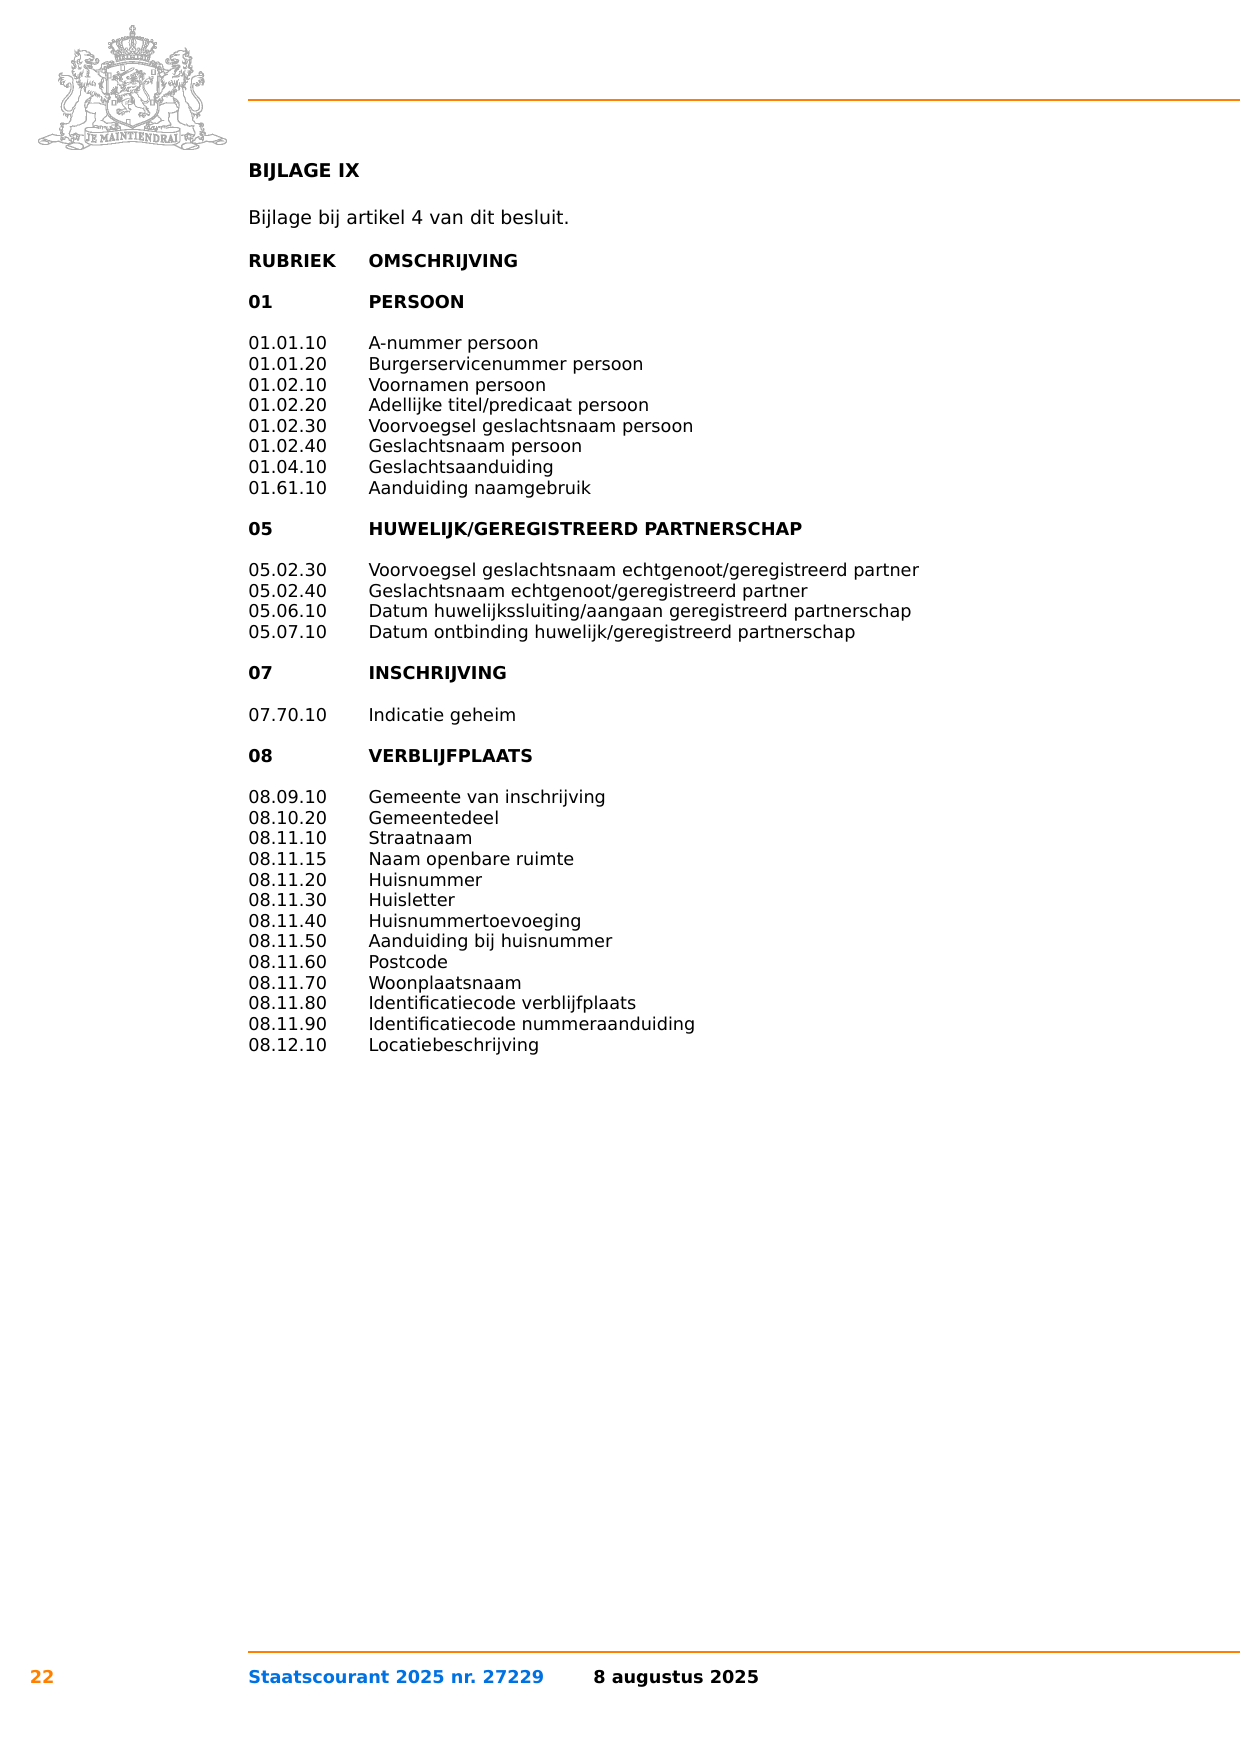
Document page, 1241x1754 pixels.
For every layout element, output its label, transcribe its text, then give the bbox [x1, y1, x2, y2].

table_cell Postcode [363, 952, 1163, 973]
table_cell [363, 684, 1163, 704]
table_cell PERSOON [363, 292, 1163, 313]
table_cell Gemeentedeel [363, 808, 1163, 828]
table_cell 08.11.90 [248, 1014, 362, 1034]
table_cell [363, 643, 1163, 663]
table_cell 08.11.50 [248, 931, 362, 952]
table_cell Adellijke titel/predicaat persoon [363, 395, 1163, 416]
table_cell 08.11.70 [248, 973, 362, 993]
table_cell Burgerservicenummer persoon [363, 354, 1163, 374]
table_cell [363, 498, 1163, 519]
table_cell [363, 766, 1163, 787]
table_cell A-nummer persoon [363, 333, 1163, 354]
table_cell 08.10.20 [248, 808, 362, 828]
table_header OMSCHRIJVING [363, 251, 1163, 271]
table_cell 08.09.10 [248, 787, 362, 808]
table_cell 05.02.40 [248, 581, 362, 601]
table_cell 05.02.30 [248, 560, 362, 581]
table_cell 05 [248, 519, 362, 539]
table_cell [363, 313, 1163, 333]
table_cell [363, 725, 1163, 746]
table_cell 08.11.80 [248, 993, 362, 1014]
table_header RUBRIEK [248, 251, 362, 271]
picture [38, 25, 227, 150]
table_cell 05.06.10 [248, 601, 362, 622]
table_cell 08.11.15 [248, 849, 362, 869]
table_cell 07 [248, 663, 362, 684]
table_cell [363, 271, 1163, 292]
table_cell Geslachtsnaam persoon [363, 436, 1163, 457]
table_cell [363, 1055, 1163, 1076]
table_cell [248, 540, 362, 560]
table_cell Voorvoegsel geslachtsnaam echtgenoot/geregistreerd partner [363, 560, 1163, 581]
table_cell 01.61.10 [248, 478, 362, 498]
table_cell 01.01.10 [248, 333, 362, 354]
table_cell 08.11.30 [248, 890, 362, 911]
table_cell Geslachtsaanduiding [363, 457, 1163, 478]
table_cell 08.11.10 [248, 828, 362, 849]
table_cell HUWELIJK/GEREGISTREERD PARTNERSCHAP [363, 519, 1163, 539]
table_cell [248, 313, 362, 333]
table_cell Huisnummertoevoeging [363, 911, 1163, 931]
table_cell 01.02.40 [248, 436, 362, 457]
table_cell 01.01.20 [248, 354, 362, 374]
table_cell Identificatiecode nummeraanduiding [363, 1014, 1163, 1034]
table_cell INSCHRIJVING [363, 663, 1163, 684]
table_cell Datum ontbinding huwelijk/geregistreerd partnerschap [363, 622, 1163, 643]
table_cell 08.12.10 [248, 1035, 362, 1055]
table_cell Woonplaatsnaam [363, 973, 1163, 993]
table_cell Voorvoegsel geslachtsnaam persoon [363, 416, 1163, 436]
table_cell 05.07.10 [248, 622, 362, 643]
table_cell 01.02.20 [248, 395, 362, 416]
table_cell 01.02.30 [248, 416, 362, 436]
table_cell Geslachtsnaam echtgenoot/geregistreerd partner [363, 581, 1163, 601]
table_cell 08 [248, 746, 362, 766]
table_cell 01.02.10 [248, 375, 362, 395]
table_cell [248, 643, 362, 663]
table_cell Indicatie geheim [363, 705, 1163, 725]
table_cell [248, 498, 362, 519]
table_cell [248, 766, 362, 787]
table_cell 08.11.20 [248, 870, 362, 890]
table_cell Voornamen persoon [363, 375, 1163, 395]
table_cell VERBLIJFPLAATS [363, 746, 1163, 766]
table_cell Datum huwelijkssluiting/aangaan geregistreerd partnerschap [363, 601, 1163, 622]
table_cell Locatiebeschrijving [363, 1035, 1163, 1055]
table_cell 01.04.10 [248, 457, 362, 478]
table_cell 01 [248, 292, 362, 313]
table_cell Naam openbare ruimte [363, 849, 1163, 869]
table_cell Huisletter [363, 890, 1163, 911]
table_cell Huisnummer [363, 870, 1163, 890]
table_cell Identificatiecode verblijfplaats [363, 993, 1163, 1014]
table_cell [248, 271, 362, 292]
table_cell [248, 684, 362, 704]
table_cell 08.11.40 [248, 911, 362, 931]
table_cell Aanduiding bij huisnummer [363, 931, 1163, 952]
table_cell 07.70.10 [248, 705, 362, 725]
subtitle BIJLAGE IX [248, 160, 1163, 182]
text Bijlage bij artikel 4 van dit besluit. [248, 207, 1163, 229]
table_cell 08.11.60 [248, 952, 362, 973]
table_cell Gemeente van inschrijving [363, 787, 1163, 808]
table_cell Straatnaam [363, 828, 1163, 849]
table_cell [363, 540, 1163, 560]
table_cell [248, 1055, 362, 1076]
table_cell [248, 725, 362, 746]
table_cell Aanduiding naamgebruik [363, 478, 1163, 498]
